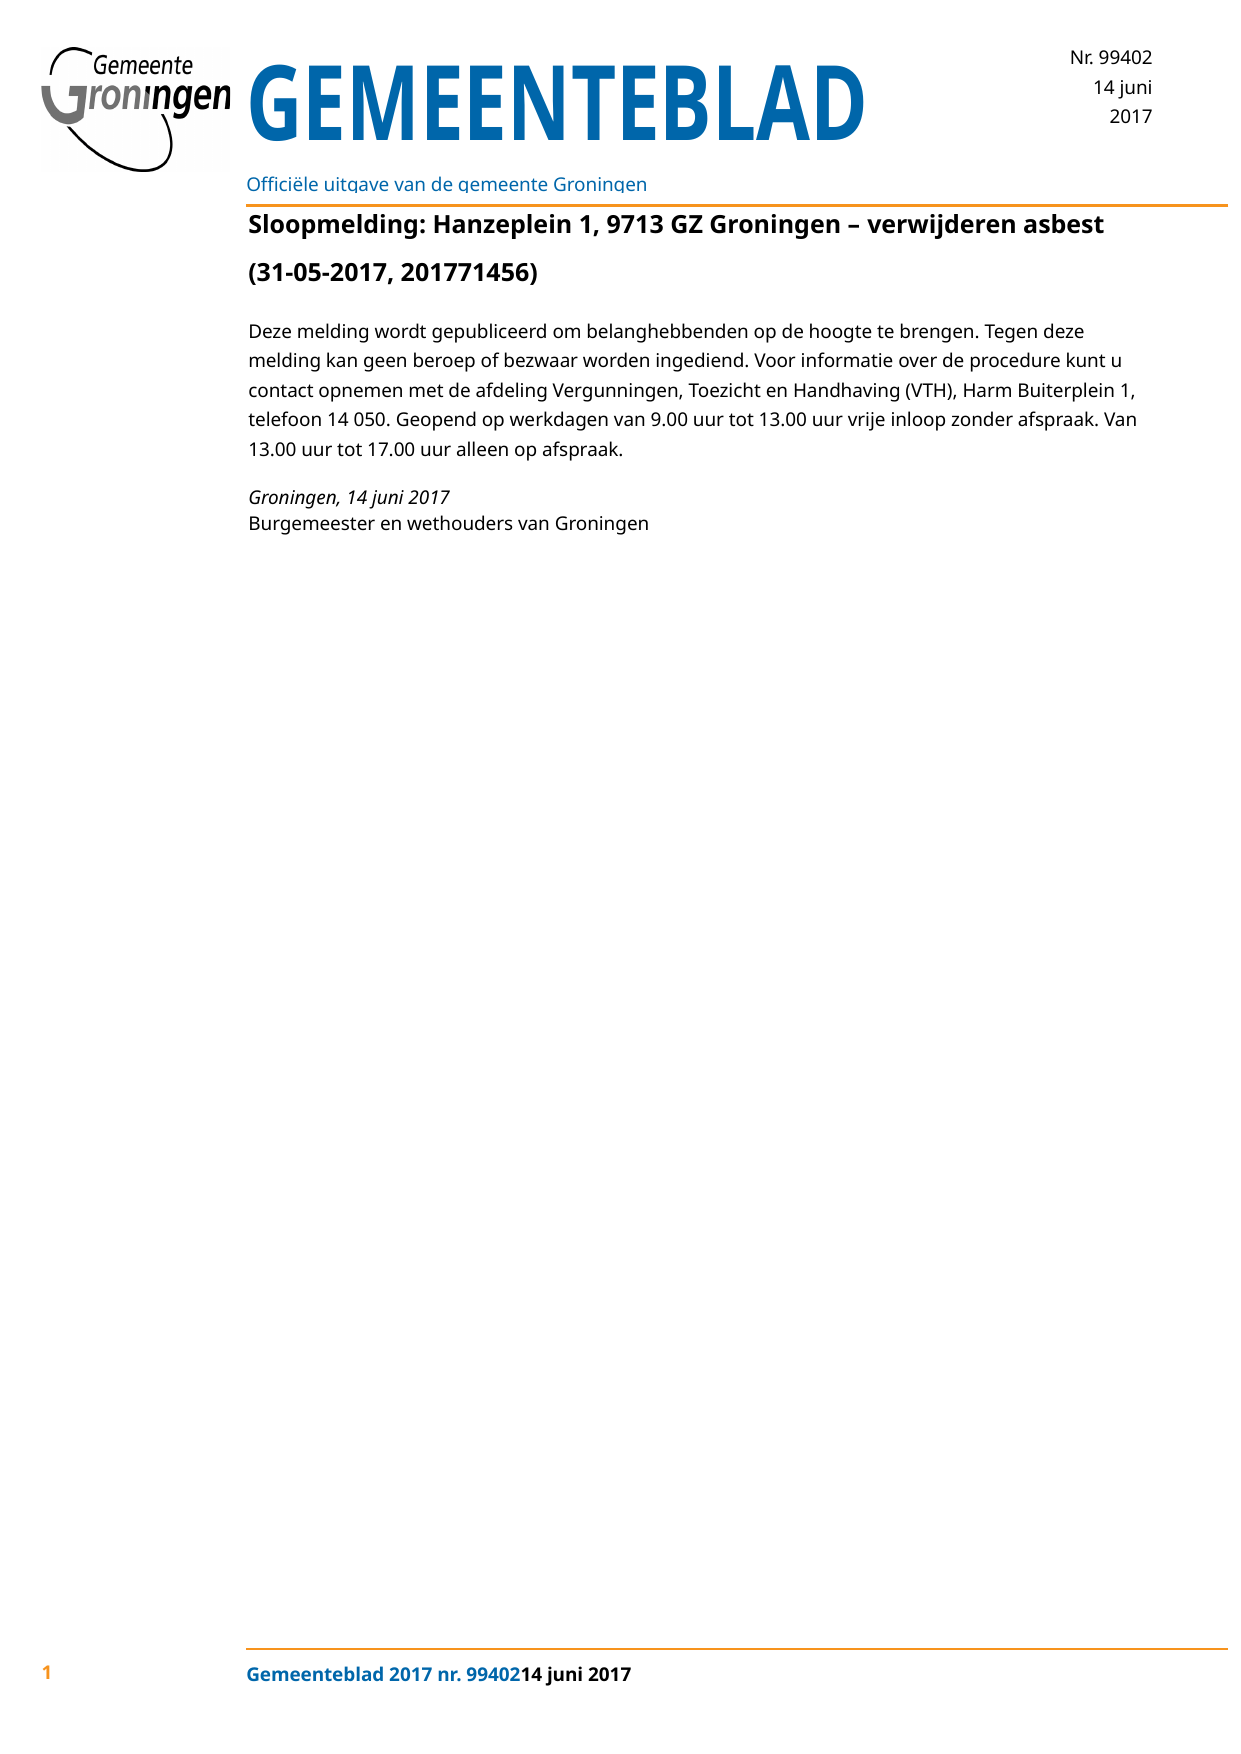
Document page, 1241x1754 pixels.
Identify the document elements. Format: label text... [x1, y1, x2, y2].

picture [41, 47, 231, 172]
text Deze melding wordt gepubliceerd om belanghebbenden op de hoogte te brengen. Tegen deze melding kan geen beroep of bezwaar worden ingediend. Voor informatie over de procedure kunt u contact opnemen met de afdeling Vergunningen, Toezicht en Handhaving (VTH), Harm Buiterplein 1, telefoon 14 050. Geopend op werkdagen van 9.00 uur tot 13.00 uur vrije inloop zonder afspraak. Van 13.00 uur tot 17.00 uur alleen op afspraak. [248, 318, 1152, 462]
text Burgemeester en wethouders van Groningen [248, 510, 1152, 536]
text Groningen, 14 juni 2017 [248, 484, 1152, 510]
text Sloopmelding: Hanzeplein 1, 9713 GZ Groningen – verwijderen asbest (31-05-2017, 201771456) [248, 207, 1152, 288]
